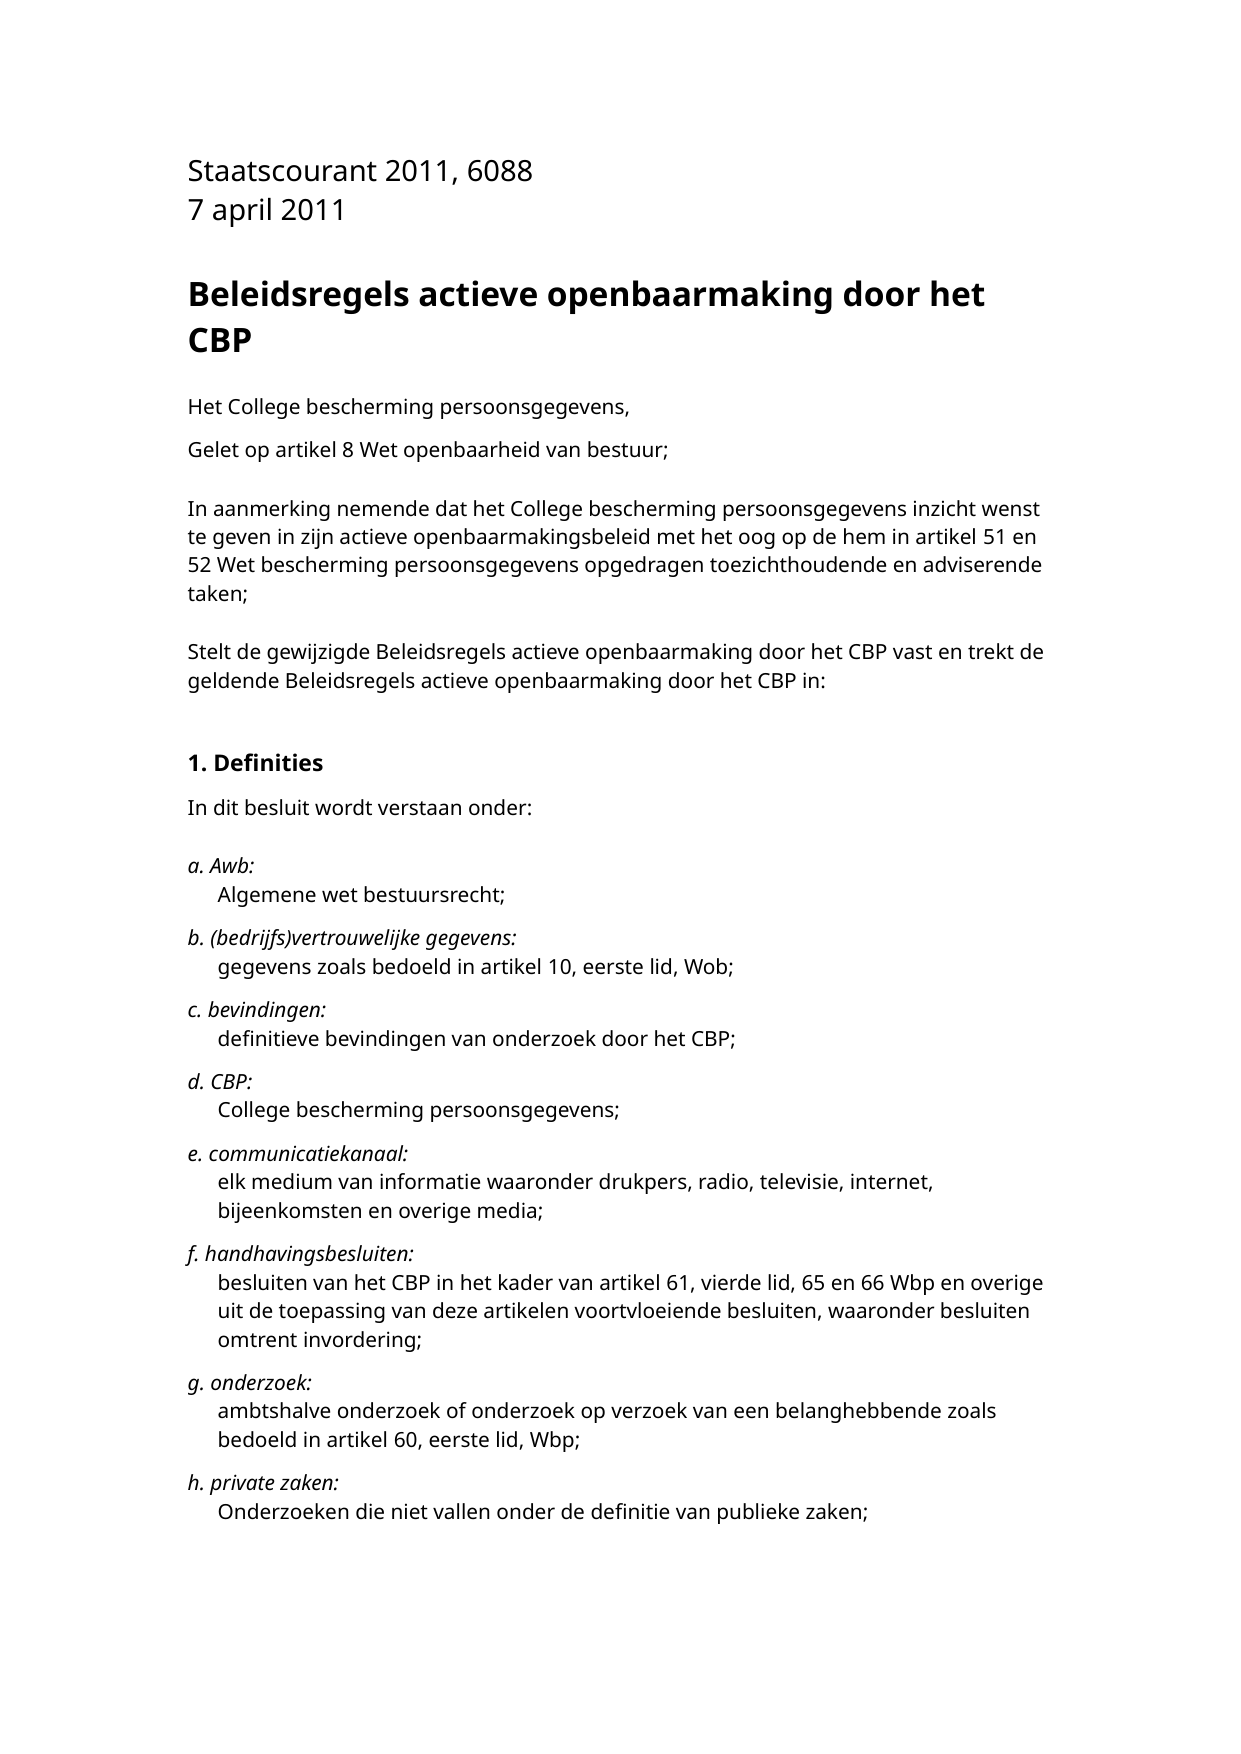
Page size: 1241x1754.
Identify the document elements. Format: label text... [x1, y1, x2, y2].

text Staatscourant 2011, 6088 [187, 150, 1053, 190]
text definitieve bevindingen van onderzoek door het CBP; [217, 1024, 1053, 1052]
text Algemene wet bestuursrecht; [217, 880, 1053, 908]
text In aanmerking nemende dat het College bescherming persoonsgegevens inzicht wenst te geven in zijn actieve openbaarmakingsbeleid met het oog op de hem in artikel 51 en 52 Wet bescherming persoonsgegevens opgedragen toezichthoudende en adviserende taken; [187, 494, 1053, 607]
text e. communicatiekanaal: [187, 1139, 1053, 1167]
subtitle 1. Definities [187, 747, 1053, 778]
text ambtshalve onderzoek of onderzoek op verzoek van een belanghebbende zoals bedoeld in artikel 60, eerste lid, Wbp; [217, 1397, 1053, 1453]
text b. (bedrijfs)vertrouwelijke gegevens: [187, 923, 1053, 952]
text h. private zaken: [187, 1468, 1053, 1497]
text In dit besluit wordt verstaan onder: [187, 793, 1053, 822]
text 7 april 2011 [187, 190, 1053, 229]
text g. onderzoek: [187, 1368, 1053, 1397]
text gegevens zoals bedoeld in artikel 10, eerste lid, Wob; [217, 952, 1053, 980]
text d. CBP: [187, 1067, 1053, 1096]
text Gelet op artikel 8 Wet openbaarheid van bestuur; [187, 435, 1053, 464]
text Onderzoeken die niet vallen onder de definitie van publieke zaken; [217, 1497, 1053, 1525]
text Stelt de gewijzigde Beleidsregels actieve openbaarmaking door het CBP vast en trekt de geldende Beleidsregels actieve openbaarmaking door het CBP in: [187, 637, 1053, 694]
text elk medium van informatie waaronder drukpers, radio, televisie, internet, bijeenkomsten en overige media; [217, 1167, 1053, 1224]
subtitle Beleidsregels actieve openbaarmaking door het CBP [187, 271, 1053, 362]
text Het College bescherming persoonsgegevens, [187, 392, 1053, 420]
text f. handhavingsbesluiten: [187, 1239, 1053, 1268]
text College bescherming persoonsgegevens; [217, 1096, 1053, 1124]
text c. bevindingen: [187, 995, 1053, 1024]
text a. Awb: [187, 852, 1053, 880]
text besluiten van het CBP in het kader van artikel 61, vierde lid, 65 en 66 Wbp en overige uit de toepassing van deze artikelen voortvloeiende besluiten, waaronder besluiten omtrent invordering; [217, 1268, 1053, 1353]
